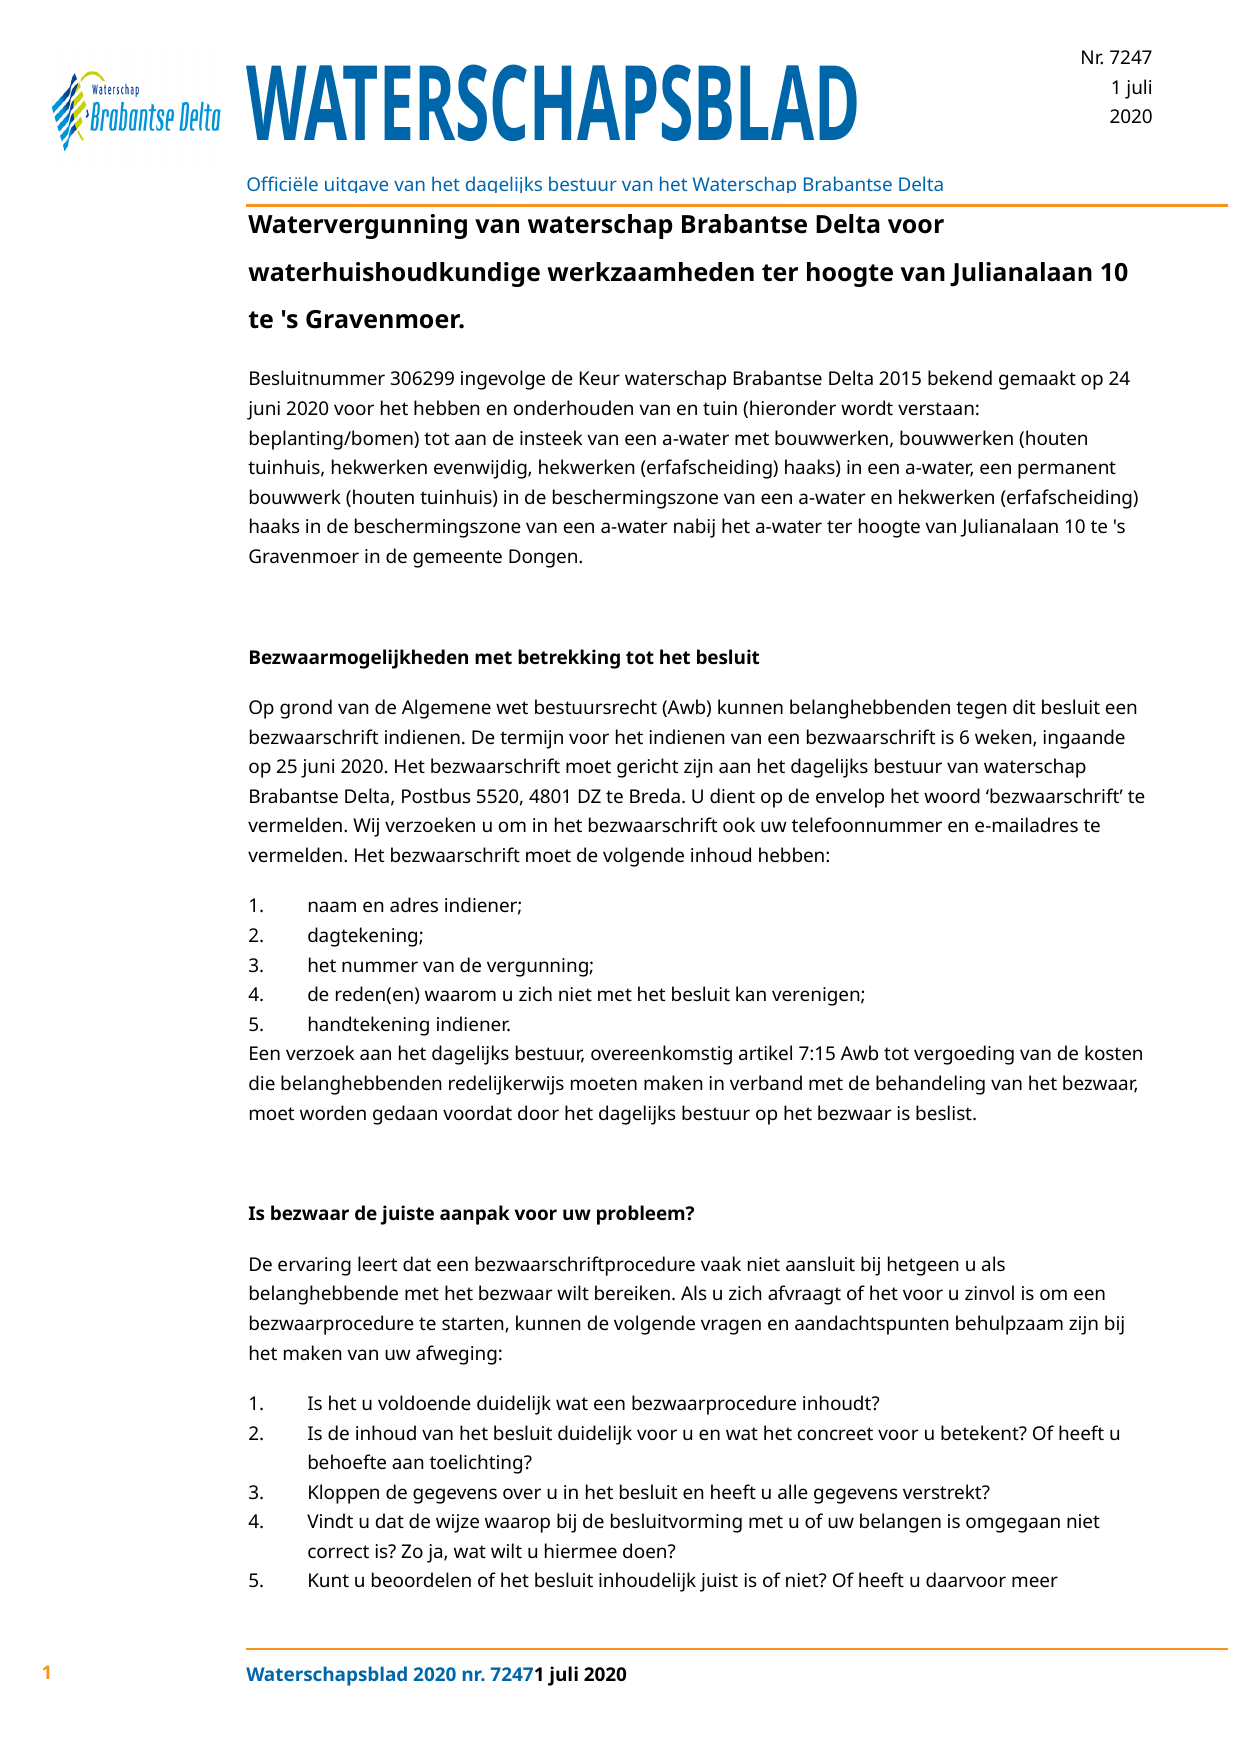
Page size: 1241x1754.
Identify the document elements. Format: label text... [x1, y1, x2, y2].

text Besluitnummer 306299 ingevolge de Keur waterschap Brabantse Delta 2015 bekend gemaakt op 24 juni 2020 voor het hebben en onderhouden van en tuin (hieronder wordt verstaan: beplanting/bomen) tot aan de insteek van een a-water met bouwwerken, bouwwerken (houten tuinhuis, hekwerken evenwijdig, hekwerken (erfafscheiding) haaks) in een a-water, een permanent bouwwerk (houten tuinhuis) in de beschermingszone van een a-water en hekwerken (erfafscheiding) haaks in de beschermingszone van een a-water nabij het a-water ter hoogte van Julianalaan 10 te 's Gravenmoer in de gemeente Dongen. [248, 366, 1152, 569]
list Vindt u dat de wijze waarop bij de besluitvorming met u of uw belangen is omgegaan niet correct is? Zo ja, wat wilt u hiermee doen? [248, 1508, 1152, 1564]
text Bezwaarmogelijkheden met betrekking tot het besluit [248, 644, 1152, 669]
list de reden(en) waarom u zich niet met het besluit kan verenigen; [248, 981, 1152, 1007]
list Kunt u beoordelen of het besluit inhoudelijk juist is of niet? Of heeft u daarvoor meer [248, 1568, 1152, 1593]
list Kloppen de gegevens over u in het besluit en heeft u alle gegevens verstrekt? [248, 1479, 1152, 1504]
list het nummer van de vergunning; [248, 952, 1152, 977]
text Watervergunning van waterschap Brabantse Delta voor waterhuishoudkundige werkzaamheden ter hoogte van Julianalaan 10 te 's Gravenmoer. [248, 207, 1152, 336]
list Is de inhoud van het besluit duidelijk voor u en wat het concreet voor u betekent? Of heeft u behoefte aan toelichting? [248, 1420, 1152, 1475]
list Is het u voldoende duidelijk wat een bezwaarprocedure inhoudt? [248, 1390, 1152, 1416]
list dagtekening; [248, 922, 1152, 948]
picture [41, 47, 231, 172]
text Een verzoek aan het dagelijks bestuur, overeenkomstig artikel 7:15 Awb tot vergoeding van de kosten die belanghebbenden redelijkerwijs moeten maken in verband met de behandeling van het bezwaar, moet worden gedaan voordat door het dagelijks bestuur op het bezwaar is beslist. [248, 1041, 1152, 1125]
text Is bezwaar de juiste aanpak voor uw probleem? [248, 1201, 1152, 1226]
text Op grond van de Algemene wet bestuursrecht (Awb) kunnen belanghebbenden tegen dit besluit een bezwaarschrift indienen. De termijn voor het indienen van een bezwaarschrift is 6 weken, ingaande op 25 juni 2020. Het bezwaarschrift moet gericht zijn aan het dagelijks bestuur van waterschap Brabantse Delta, Postbus 5520, 4801 DZ te Breda. U dient op de envelop het woord ‘bezwaarschrift’ te vermelden. Wij verzoeken u om in het bezwaarschrift ook uw telefoonnummer en e‑mailadres te vermelden. Het bezwaarschrift moet de volgende inhoud hebben: [248, 694, 1152, 868]
list handtekening indiener. [248, 1011, 1152, 1037]
list naam en adres indiener; [248, 893, 1152, 918]
text De ervaring leert dat een bezwaarschriftprocedure vaak niet aansluit bij hetgeen u als belanghebbende met het bezwaar wilt bereiken. Als u zich afvraagt of het voor u zinvol is om een bezwaarprocedure te starten, kunnen de volgende vragen en aandachtspunten behulpzaam zijn bij het maken van uw afweging: [248, 1251, 1152, 1365]
